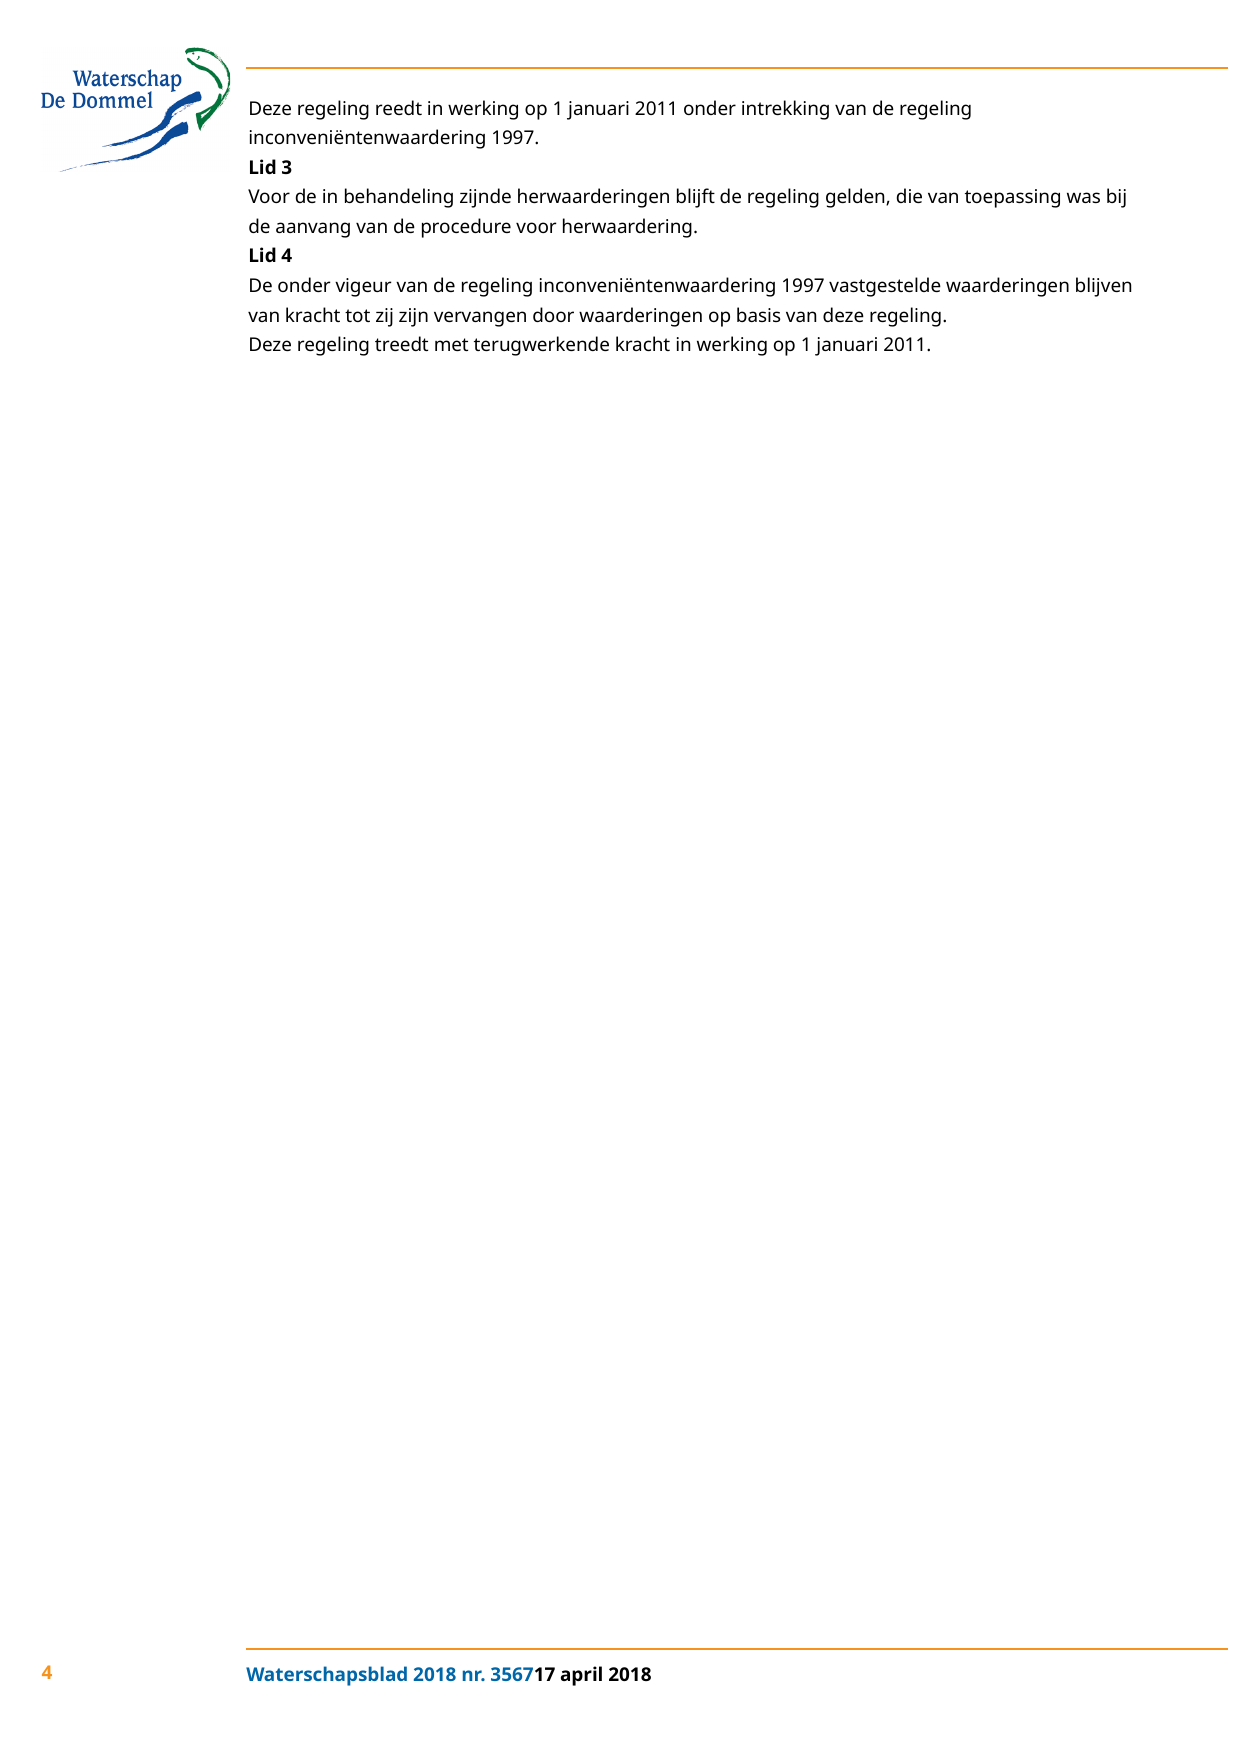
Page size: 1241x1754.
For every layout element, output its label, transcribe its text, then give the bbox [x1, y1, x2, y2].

text Deze regeling reedt in werking op 1 januari 2011 onder intrekking van de regeling inconveniëntenwaardering 1997. [248, 95, 1152, 150]
text Lid 4 [248, 243, 1152, 268]
text Voor de in behandeling zijnde herwaarderingen blijft de regeling gelden, die van toepassing was bij de aanvang van de procedure voor herwaardering. [248, 183, 1152, 239]
picture [41, 47, 231, 172]
text De onder vigeur van de regeling inconveniëntenwaardering 1997 vastgestelde waarderingen blijven van kracht tot zij zijn vervangen door waarderingen op basis van deze regeling. [248, 272, 1152, 328]
text Lid 3 [248, 154, 1152, 180]
text Deze regeling treedt met terugwerkende kracht in werking op 1 januari 2011. [248, 331, 1152, 357]
